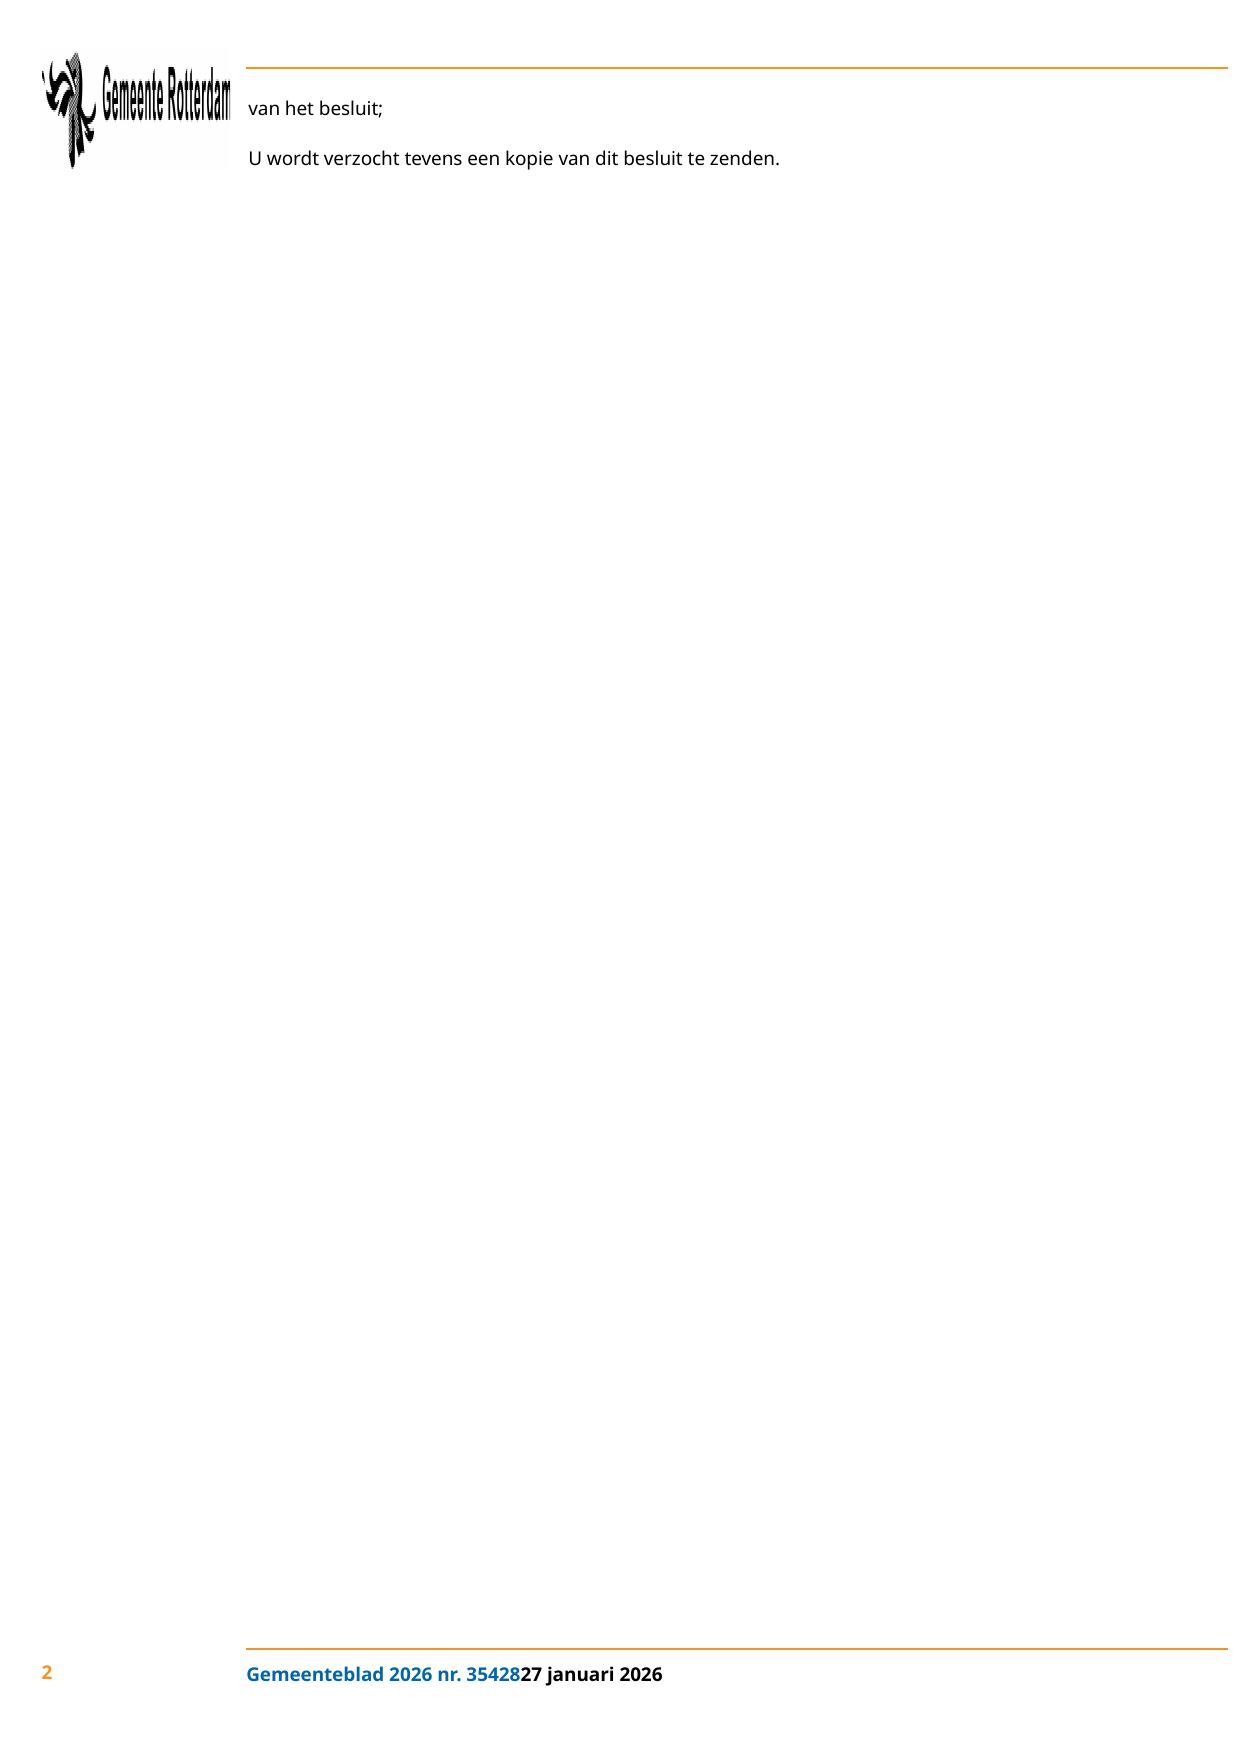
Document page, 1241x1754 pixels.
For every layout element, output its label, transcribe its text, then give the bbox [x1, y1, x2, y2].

picture [41, 47, 231, 172]
text van het besluit; [248, 95, 1152, 121]
text U wordt verzocht tevens een kopie van dit besluit te zenden. [248, 145, 1152, 171]
